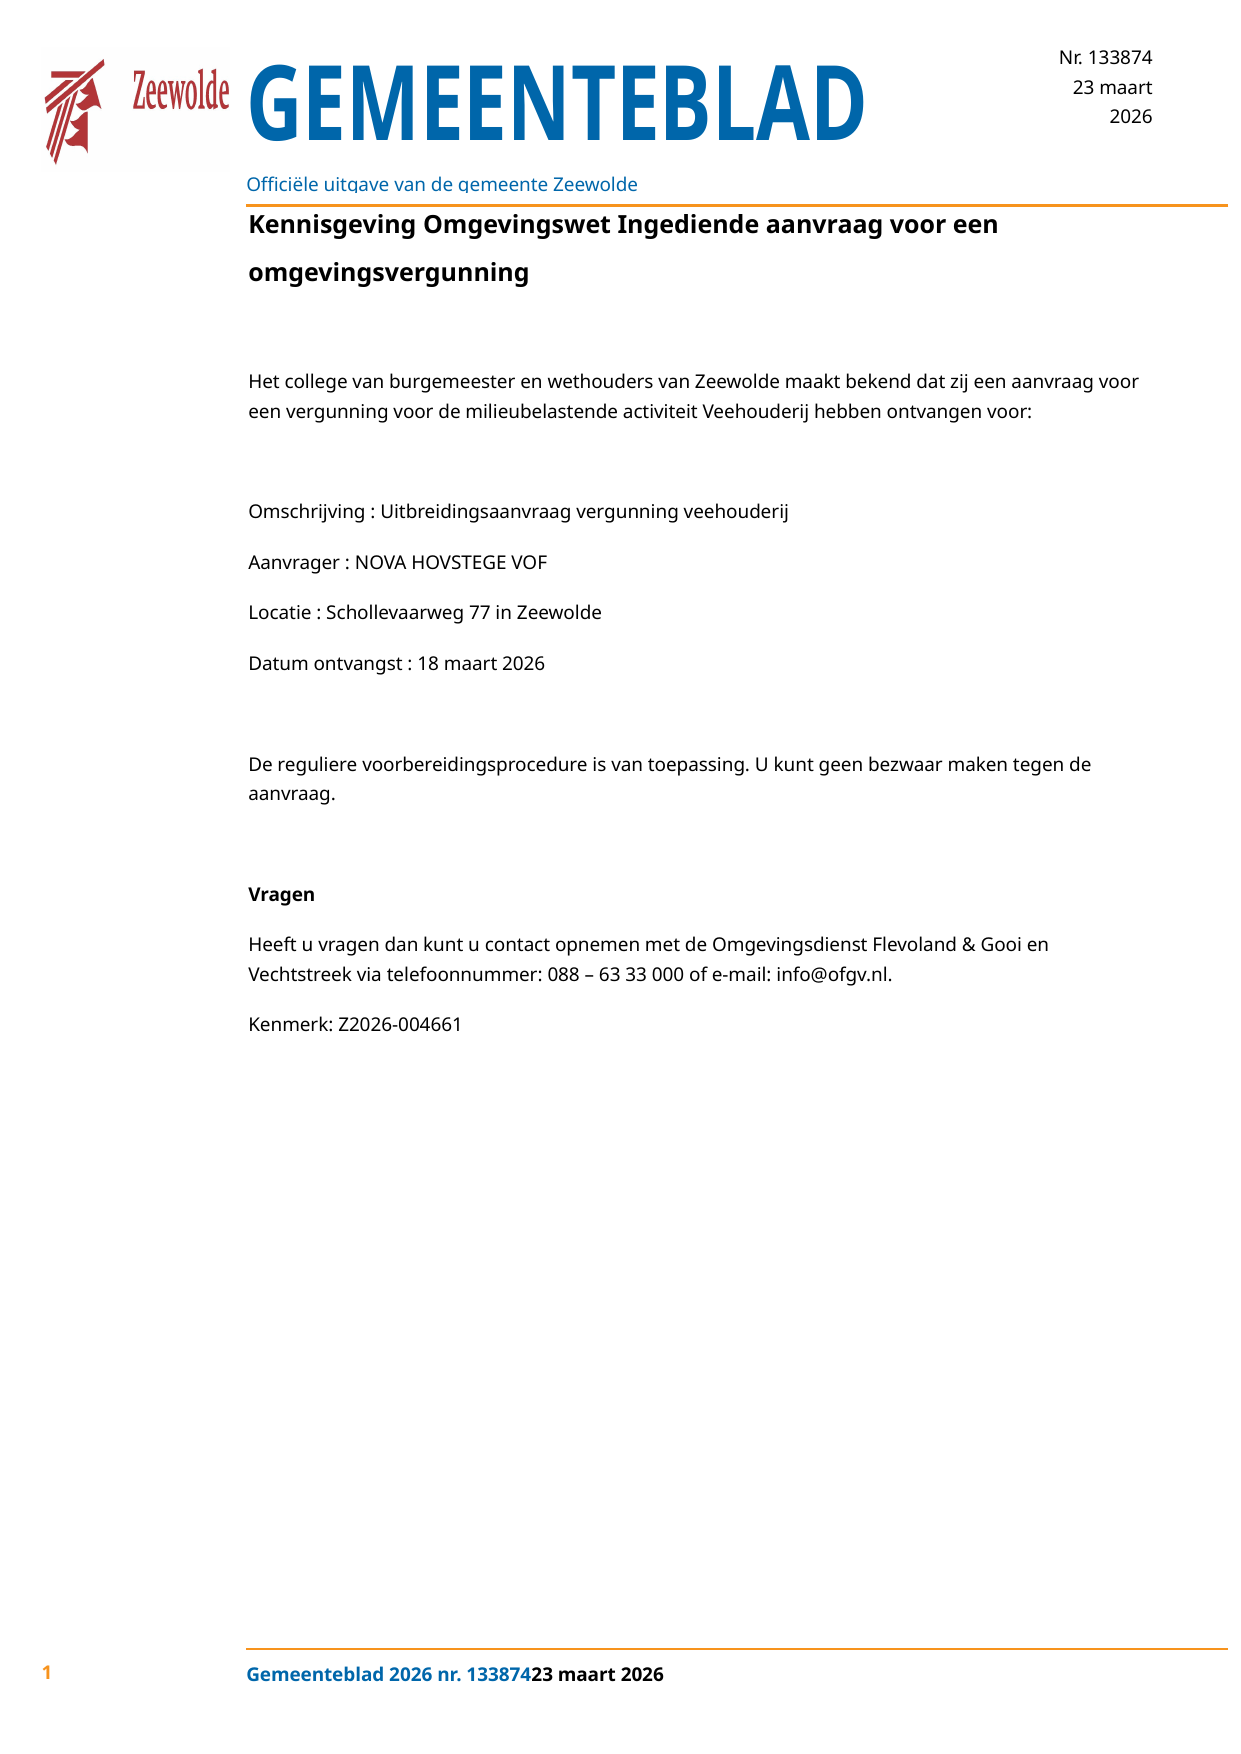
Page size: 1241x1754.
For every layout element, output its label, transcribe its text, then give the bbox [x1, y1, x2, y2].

text Omschrijving : Uitbreidingsaanvraag vergunning veehouderij [248, 499, 1152, 524]
text Het college van burgemeester en wethouders van Zeewolde maakt bekend dat zij een aanvraag voor een vergunning voor de milieubelastende activiteit Veehouderij hebben ontvangen voor: [248, 368, 1152, 424]
text Vragen [248, 881, 1152, 907]
text Kennisgeving Omgevingswet Ingediende aanvraag voor een omgevingsvergunning [248, 207, 1152, 288]
text Datum ontvangst : 18 maart 2026 [248, 650, 1152, 676]
text Aanvrager : NOVA HOVSTEGE VOF [248, 549, 1152, 575]
text Kenmerk: Z2026-004661 [248, 1012, 1152, 1037]
text Locatie : Schollevaarweg 77 in Zeewolde [248, 599, 1152, 625]
text Heeft u vragen dan kunt u contact opnemen met de Omgevingsdienst Flevoland & Gooi en Vechtstreek via telefoonnummer: 088 – 63 33 000 of e-mail: info@ofgv.nl. [248, 932, 1152, 987]
text De reguliere voorbereidingsprocedure is van toepassing. U kunt geen bezwaar maken tegen de aanvraag. [248, 751, 1152, 806]
picture [41, 47, 231, 172]
